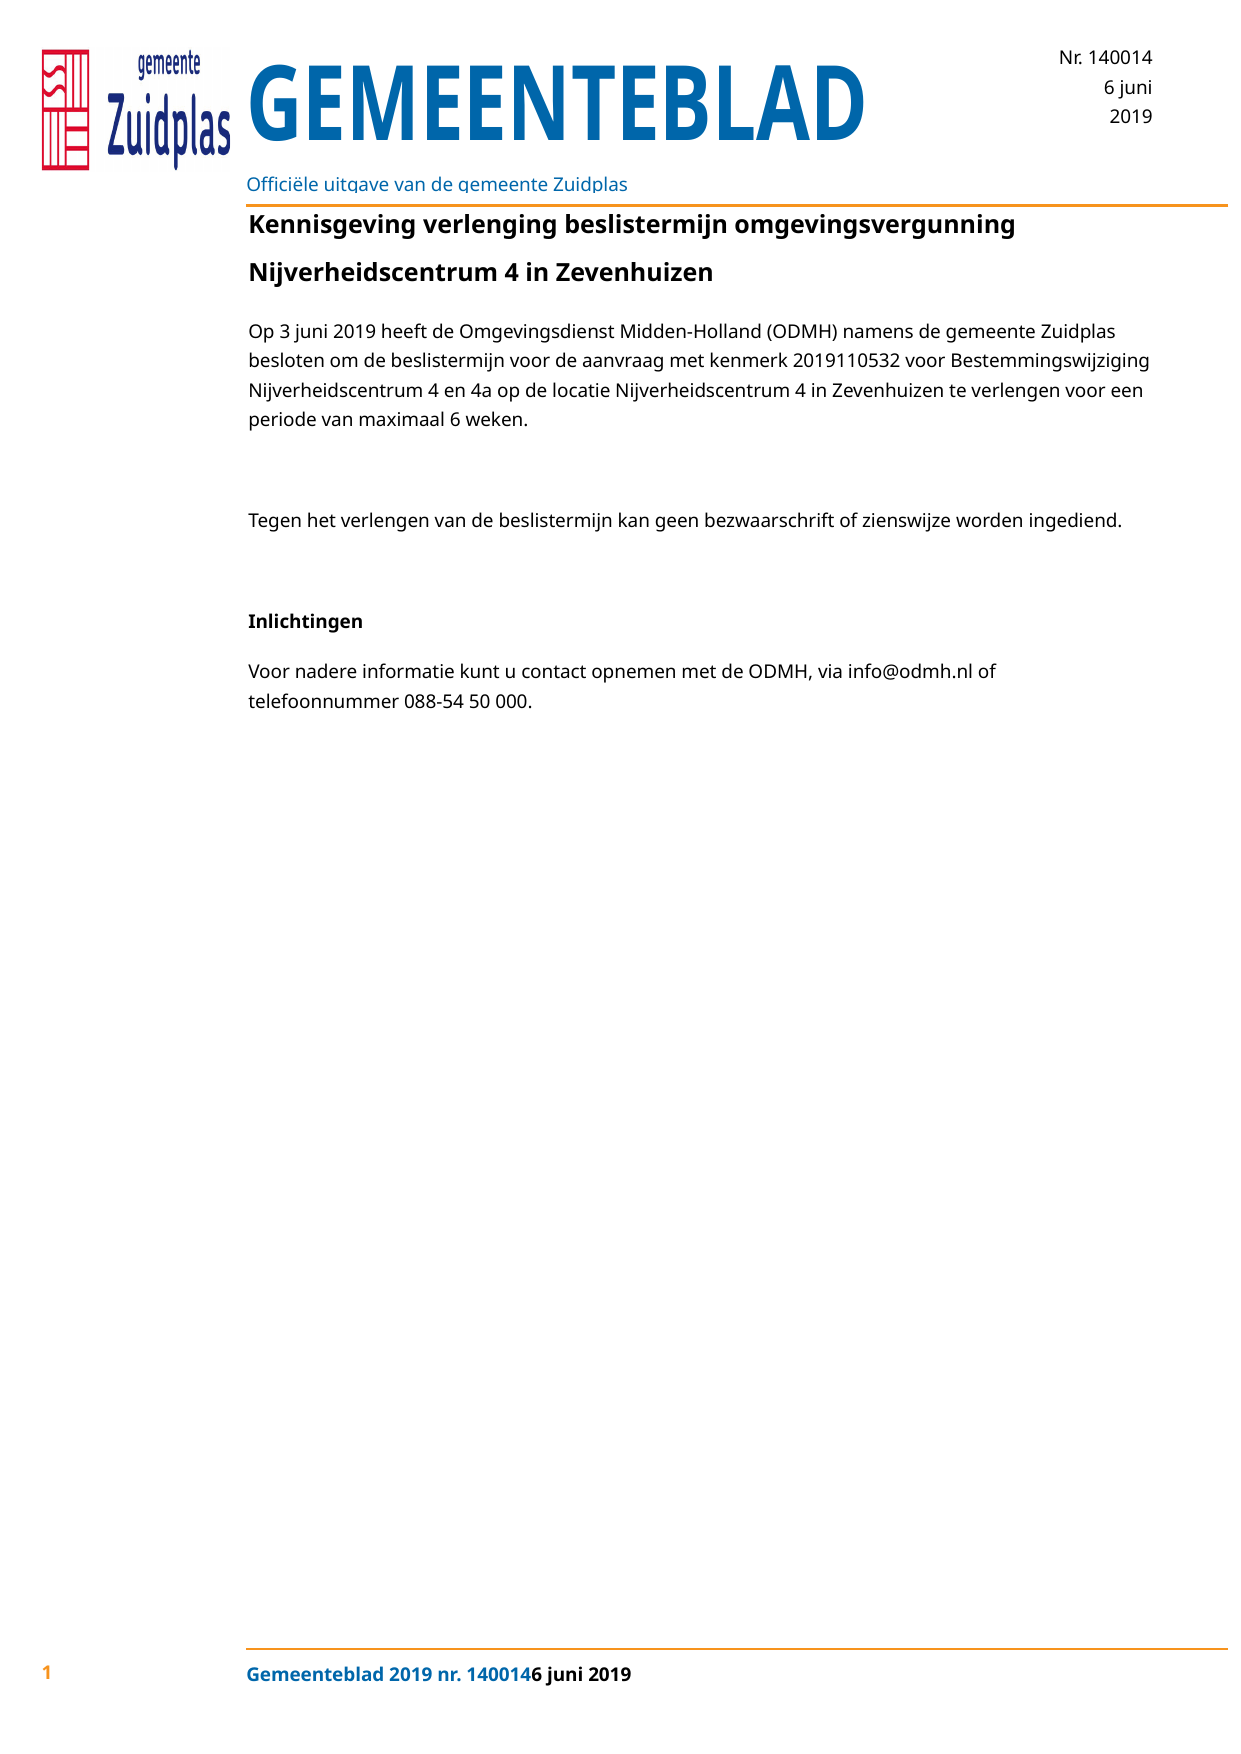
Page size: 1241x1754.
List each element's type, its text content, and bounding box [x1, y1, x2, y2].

text Op 3 juni 2019 heeft de Omgevingsdienst Midden-Holland (ODMH) namens de gemeente Zuidplas besloten om de beslistermijn voor de aanvraag met kenmerk 2019110532 voor Bestemmingswijziging Nijverheidscentrum 4 en 4a op de locatie Nijverheidscentrum 4 in Zevenhuizen te verlengen voor een periode van maximaal 6 weken. [248, 318, 1152, 432]
text Voor nadere informatie kunt u contact opnemen met de ODMH, via info@odmh.nl of telefoonnummer 088-54 50 000. [248, 659, 1152, 714]
text Tegen het verlengen van de beslistermijn kan geen bezwaarschrift of zienswijze worden ingediend. [248, 507, 1152, 533]
text Kennisgeving verlenging beslistermijn omgevingsvergunning Nijverheidscentrum 4 in Zevenhuizen [248, 207, 1152, 288]
picture [41, 47, 231, 172]
text Inlichtingen [248, 608, 1152, 634]
